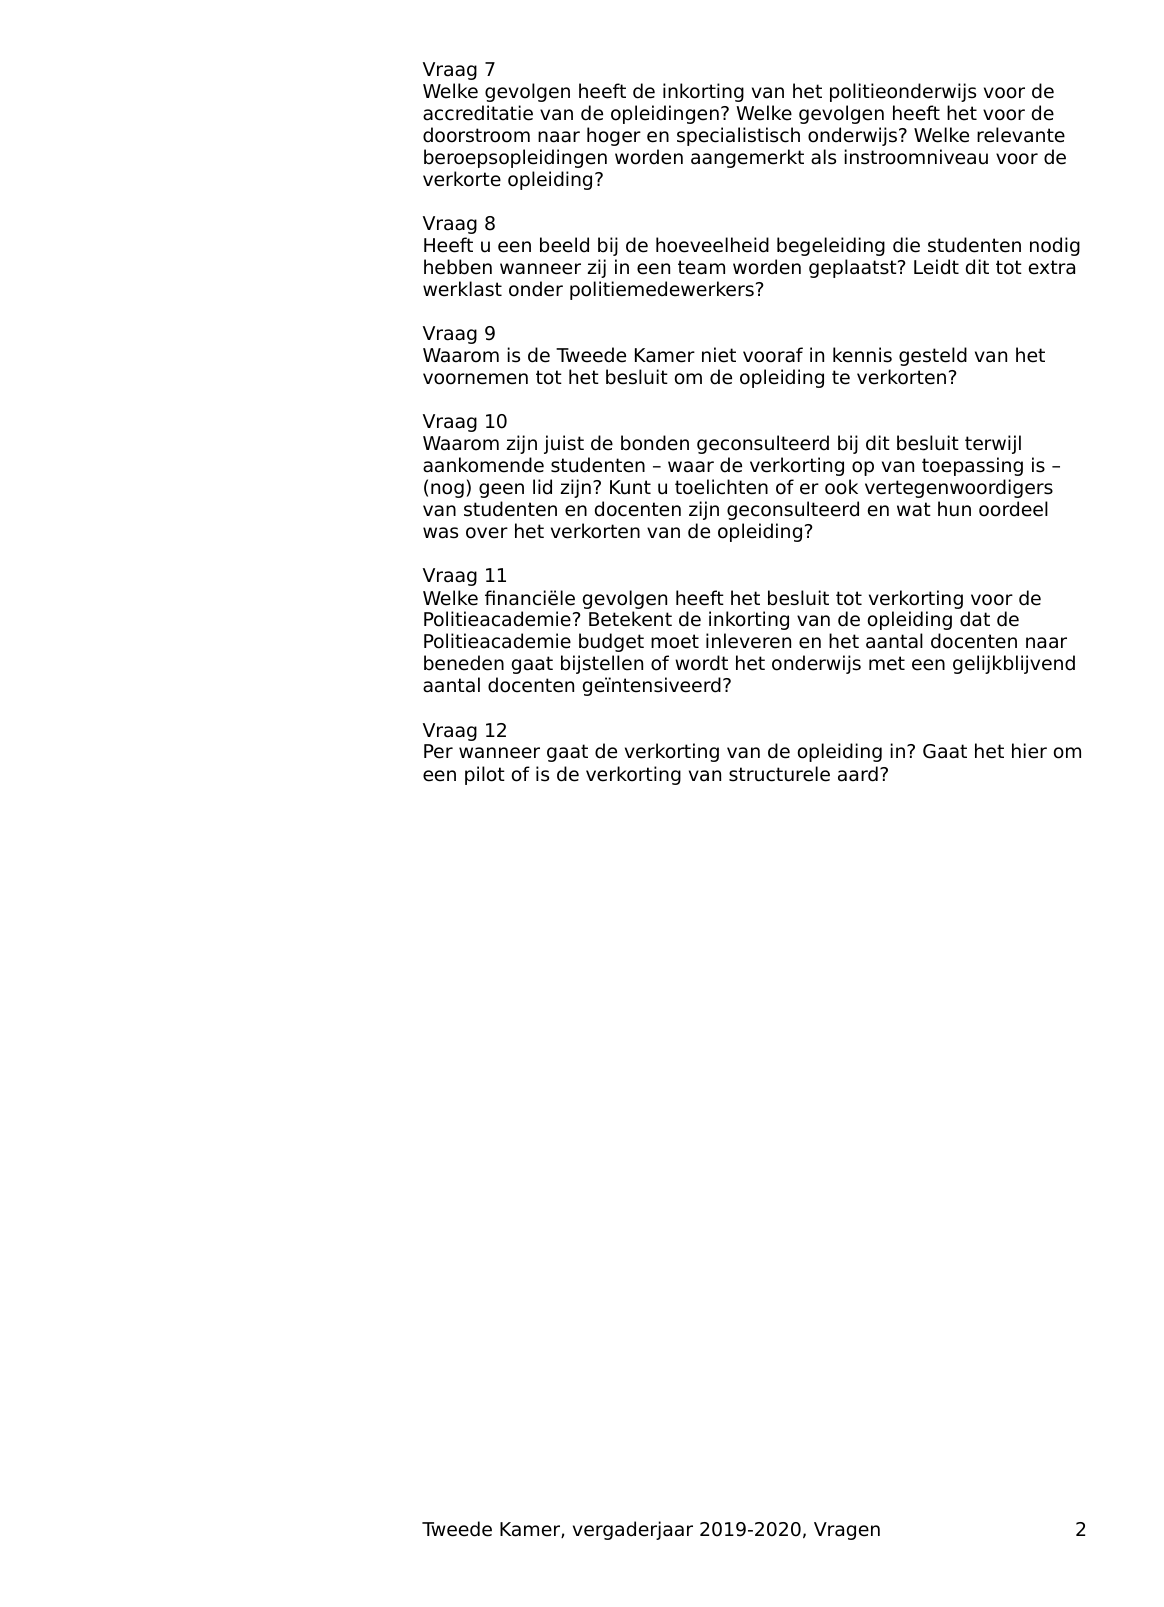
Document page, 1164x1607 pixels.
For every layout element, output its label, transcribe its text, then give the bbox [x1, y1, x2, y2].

text Waarom zijn juist de bonden geconsulteerd bij dit besluit terwijl aankomende studenten – waar de verkorting op van toepassing is – (nog) geen lid zijn? Kunt u toelichten of er ook vertegenwoordigers van studenten en docenten zijn geconsulteerd en wat hun oordeel was over het verkorten van de opleiding? [422, 433, 1087, 543]
text Vraag 12 [422, 719, 1087, 741]
text Vraag 10 [422, 411, 1087, 433]
text Heeft u een beeld bij de hoeveelheid begeleiding die studenten nodig hebben wanneer zij in een team worden geplaatst? Leidt dit tot extra werklast onder politiemedewerkers? [422, 235, 1087, 301]
text Per wanneer gaat de verkorting van de opleiding in? Gaat het hier om een pilot of is de verkorting van structurele aard? [422, 741, 1087, 785]
text Vraag 8 [422, 213, 1087, 235]
text Waarom is de Tweede Kamer niet vooraf in kennis gesteld van het voornemen tot het besluit om de opleiding te verkorten? [422, 345, 1087, 389]
text Vraag 9 [422, 323, 1087, 345]
text Vraag 11 [422, 565, 1087, 587]
text Welke gevolgen heeft de inkorting van het politieonderwijs voor de accreditatie van de opleidingen? Welke gevolgen heeft het voor de doorstroom naar hoger en specialistisch onderwijs? Welke relevante beroepsopleidingen worden aangemerkt als instroomniveau voor de verkorte opleiding? [422, 81, 1087, 191]
text Welke financiële gevolgen heeft het besluit tot verkorting voor de Politieacademie? Betekent de inkorting van de opleiding dat de Politieacademie budget moet inleveren en het aantal docenten naar beneden gaat bijstellen of wordt het onderwijs met een gelijkblijvend aantal docenten geïntensiveerd? [422, 587, 1087, 697]
text Vraag 7 [422, 59, 1087, 81]
